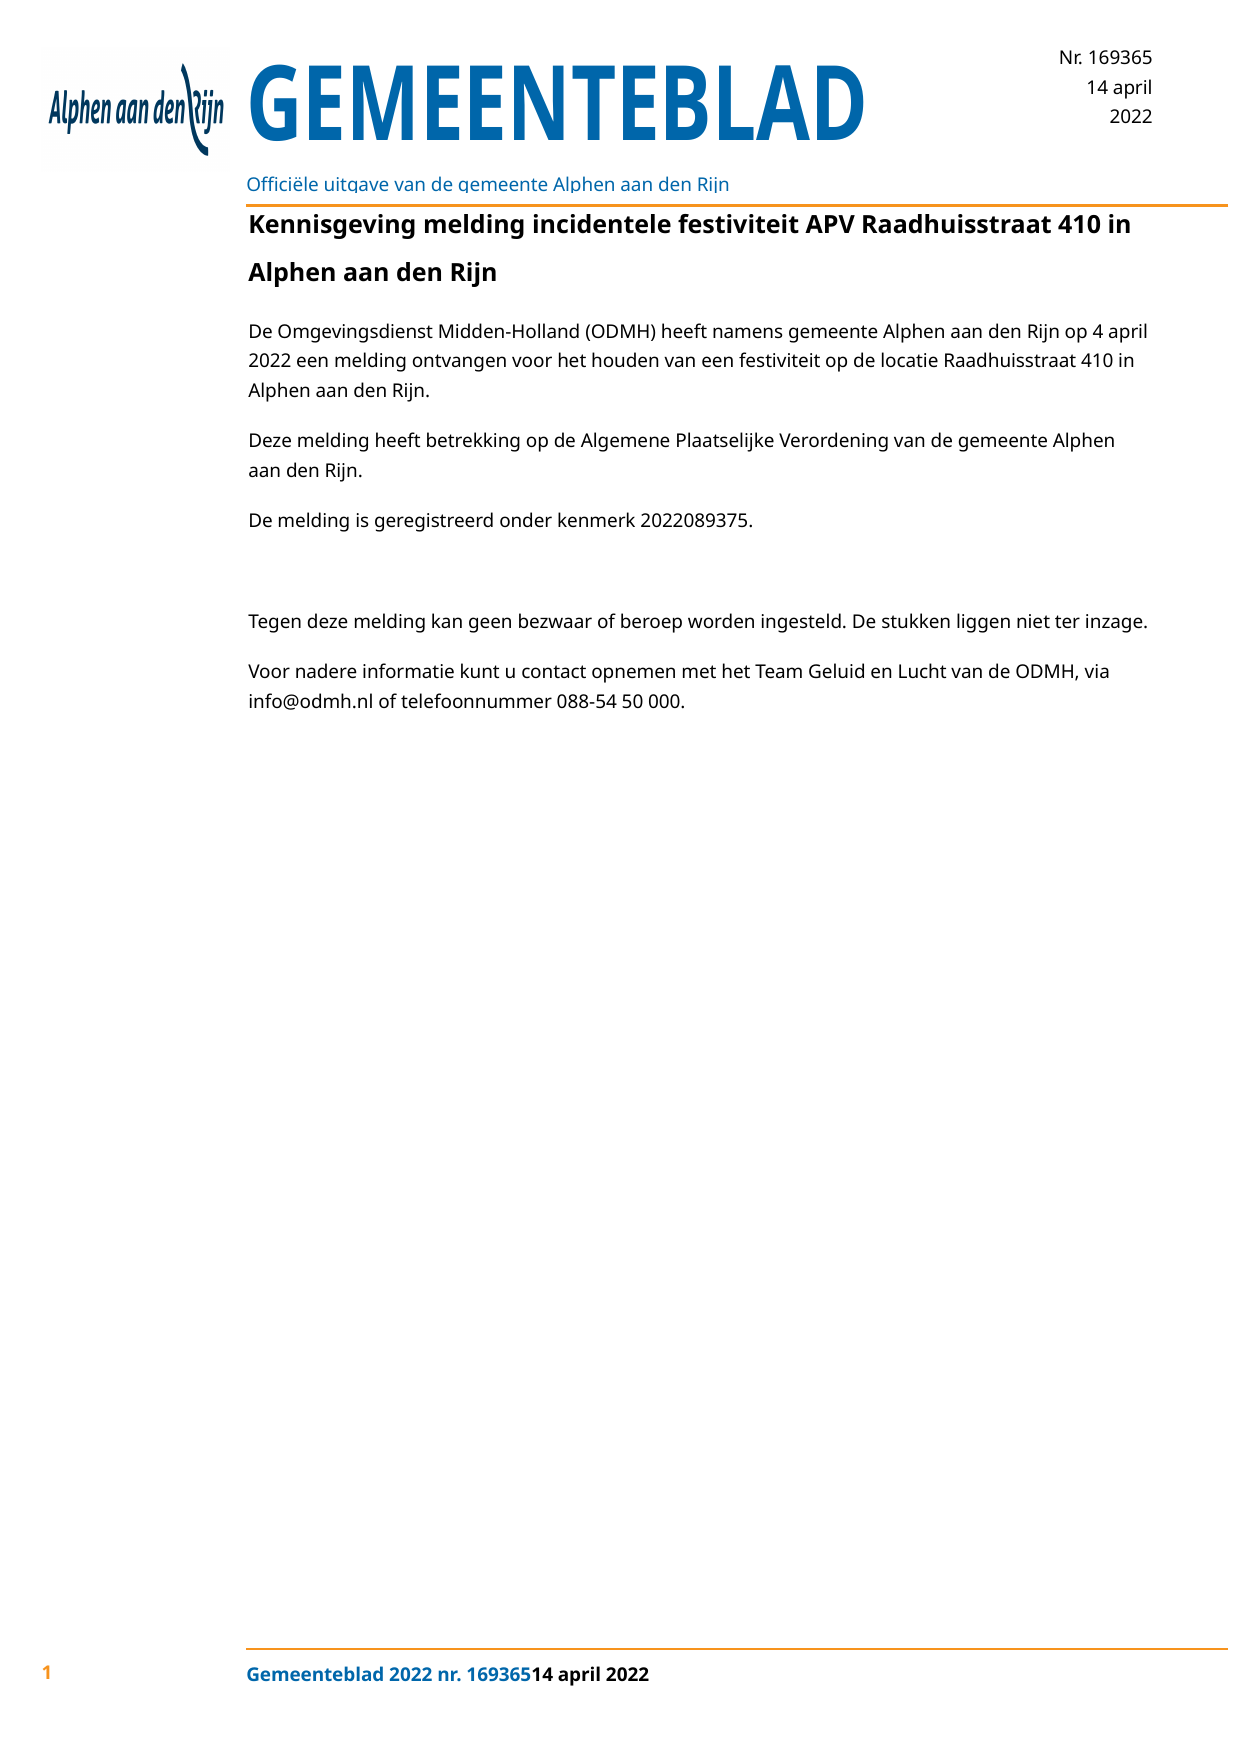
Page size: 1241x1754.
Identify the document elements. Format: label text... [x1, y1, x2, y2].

text Voor nadere informatie kunt u contact opnemen met het Team Geluid en Lucht van de ODMH, via info@odmh.nl of telefoonnummer 088-54 50 000. [248, 659, 1152, 714]
text Deze melding heeft betrekking op de Algemene Plaatselijke Verordening van de gemeente Alphen aan den Rijn. [248, 427, 1152, 483]
text De melding is geregistreerd onder kenmerk 2022089375. [248, 507, 1152, 533]
text Kennisgeving melding incidentele festiviteit APV Raadhuisstraat 410 in Alphen aan den Rijn [248, 207, 1152, 288]
text Tegen deze melding kan geen bezwaar of beroep worden ingesteld. De stukken liggen niet ter inzage. [248, 608, 1152, 634]
text De Omgevingsdienst Midden-Holland (ODMH) heeft namens gemeente Alphen aan den Rijn op 4 april 2022 een melding ontvangen voor het houden van een festiviteit op de locatie Raadhuisstraat 410 in Alphen aan den Rijn. [248, 318, 1152, 403]
picture [41, 47, 231, 172]
